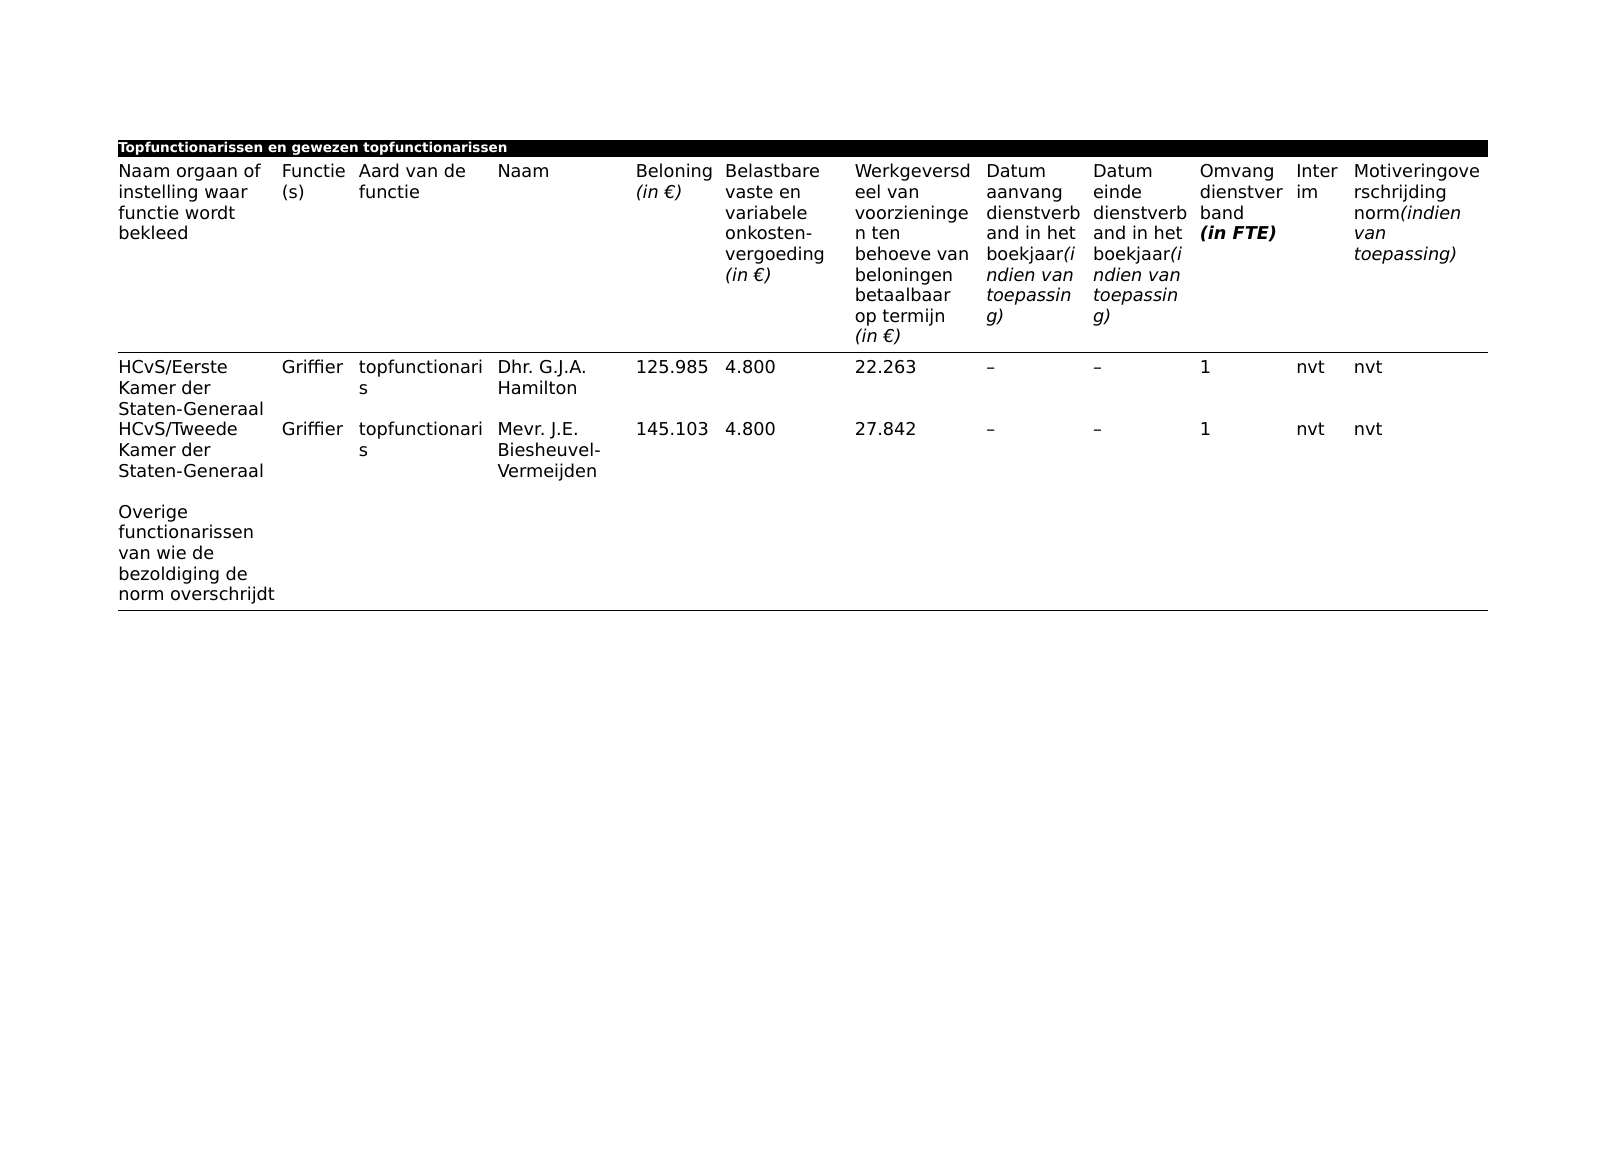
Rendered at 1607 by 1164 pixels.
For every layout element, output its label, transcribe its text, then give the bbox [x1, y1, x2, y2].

table_cell [353, 481, 491, 502]
table_cell Werkgeversdeel van voorzieningen ten behoeve van beloningen betaalbaar op termijn (in €) [849, 157, 980, 352]
table_cell Functie(s) [276, 157, 353, 352]
table_cell Griffier [276, 353, 353, 419]
table_cell [1087, 481, 1194, 502]
table_cell nvt [1290, 353, 1348, 419]
table_cell Omvang dienstverband (in FTE) [1194, 157, 1290, 352]
table_cell [1290, 481, 1348, 502]
table_cell [1348, 481, 1488, 502]
table_cell nvt [1290, 419, 1348, 481]
table_cell Naam orgaan of instelling waar functie wordt bekleed [118, 157, 276, 352]
table_cell [630, 502, 719, 610]
table_header Topfunctionarissen en gewezen topfunctionarissen [118, 140, 1488, 156]
table_cell Naam [491, 157, 629, 352]
table_cell [1087, 502, 1194, 610]
table_cell [849, 481, 980, 502]
table_cell nvt [1348, 419, 1488, 481]
table_cell 1 [1194, 419, 1290, 481]
table_cell 1 [1194, 353, 1290, 419]
table_cell HCvS/Tweede Kamer der Staten-Generaal [118, 419, 276, 481]
table_cell 4.800 [719, 419, 848, 481]
table_cell – [980, 353, 1087, 419]
table_cell [491, 502, 629, 610]
table_cell topfunctionaris [353, 353, 491, 419]
table_cell – [1087, 353, 1194, 419]
table_cell Overige functionarissen van wie de bezoldiging de norm overschrijdt [118, 502, 276, 610]
table_cell [353, 502, 491, 610]
table_cell [630, 481, 719, 502]
table_cell [1194, 481, 1290, 502]
table_cell topfunctionaris [353, 419, 491, 481]
table_cell [1348, 502, 1488, 610]
table_cell – [1087, 419, 1194, 481]
table_cell [1194, 502, 1290, 610]
table_cell – [980, 419, 1087, 481]
table_cell Interim [1290, 157, 1348, 352]
table_cell [980, 502, 1087, 610]
table_cell Datum aanvang dienstverband in het boekjaar(indien van toepassing) [980, 157, 1087, 352]
table_cell [276, 502, 353, 610]
table_cell [118, 481, 276, 502]
table_cell 27.842 [849, 419, 980, 481]
table_cell [276, 481, 353, 502]
table_cell Dhr. G.J.A. Hamilton [491, 353, 629, 419]
table_cell Mevr. J.E. Biesheuvel-Vermeijden [491, 419, 629, 481]
table_cell [1290, 502, 1348, 610]
table_cell [719, 481, 848, 502]
table_cell Motiveringoverschrijding norm(indien van toepassing) [1348, 157, 1488, 352]
table_cell 22.263 [849, 353, 980, 419]
table_cell Griffier [276, 419, 353, 481]
table_cell HCvS/Eerste Kamer der Staten-Generaal [118, 353, 276, 419]
table_cell [719, 502, 848, 610]
table_cell 125.985 [630, 353, 719, 419]
table_cell [491, 481, 629, 502]
table_cell [980, 481, 1087, 502]
table_cell Aard van de functie [353, 157, 491, 352]
table_cell Belastbare vaste en variabele onkosten-vergoeding (in €) [719, 157, 848, 352]
table_cell [849, 502, 980, 610]
table_cell 4.800 [719, 353, 848, 419]
table_cell Beloning (in €) [630, 157, 719, 352]
table_cell nvt [1348, 353, 1488, 419]
table_cell Datum einde dienstverband in het boekjaar(indien van toepassing) [1087, 157, 1194, 352]
table_cell 145.103 [630, 419, 719, 481]
